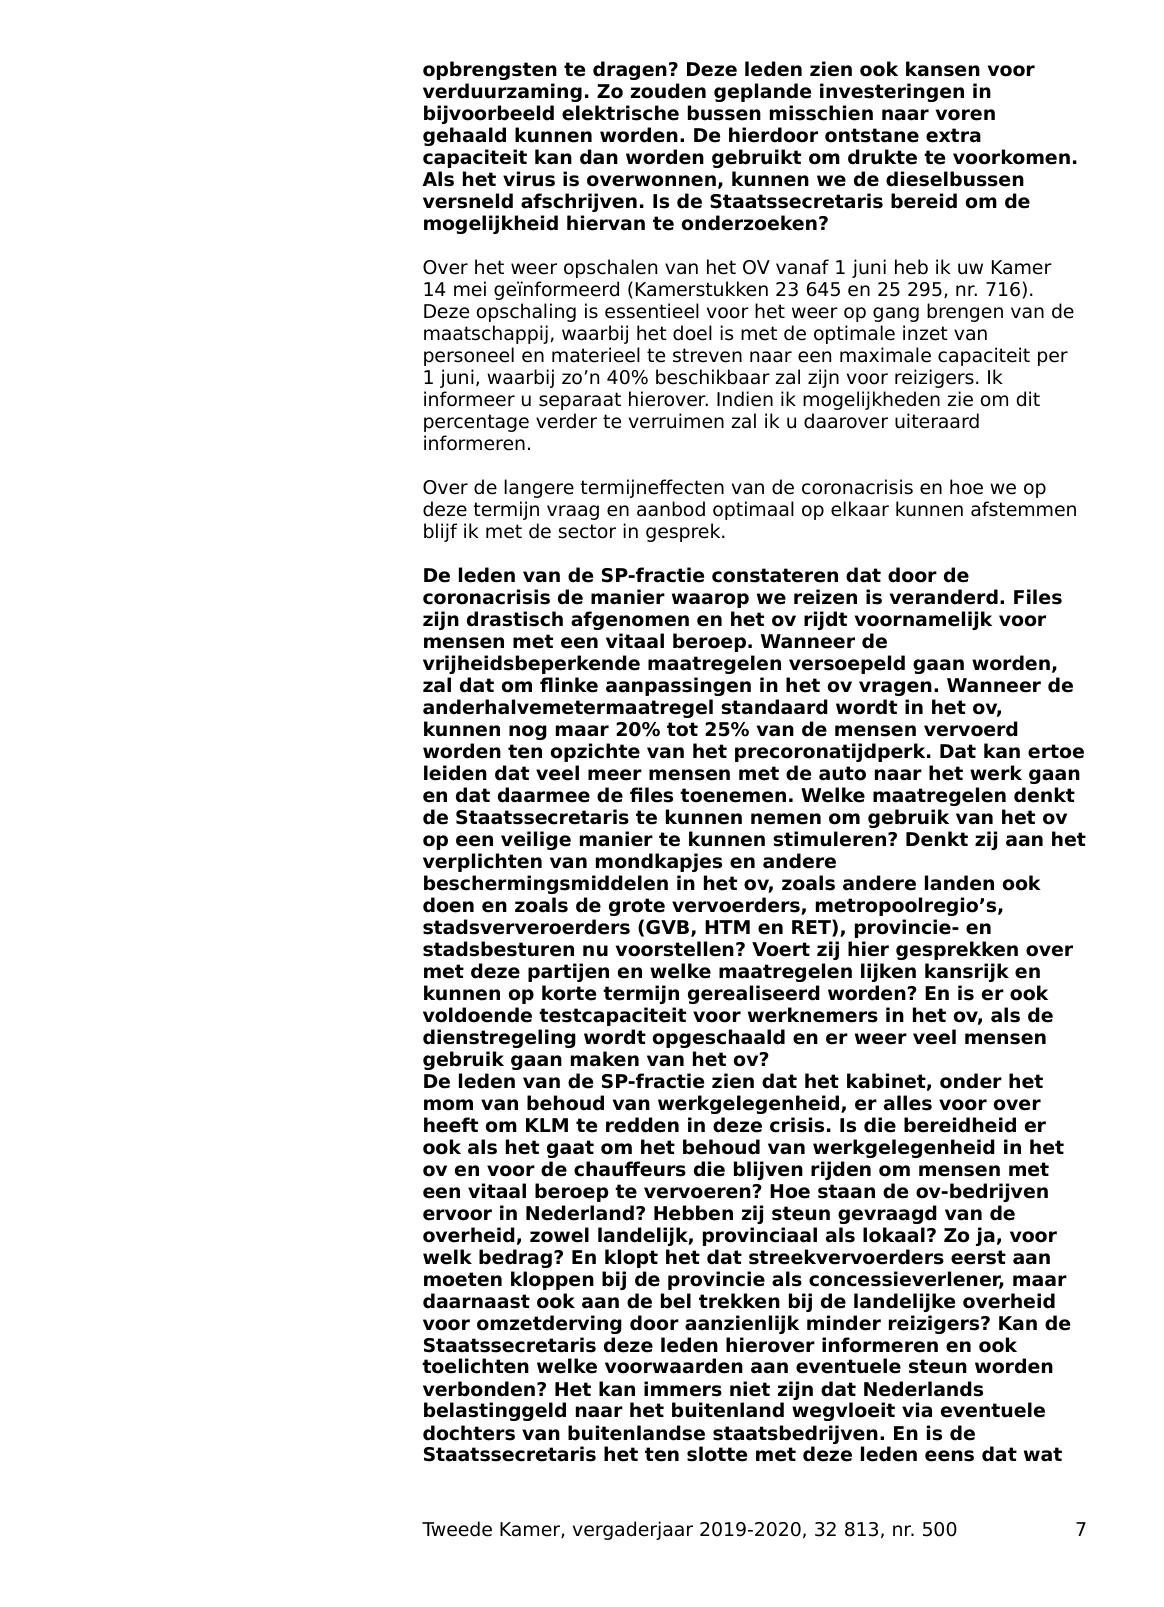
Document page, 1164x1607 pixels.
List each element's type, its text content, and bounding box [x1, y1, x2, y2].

text Over het weer opschalen van het OV vanaf 1 juni heb ik uw Kamer 14 mei geïnformeerd (Kamerstukken 23 645 en 25 295, nr. 716). Deze opschaling is essentieel voor het weer op gang brengen van de maatschappij, waarbij het doel is met de optimale inzet van personeel en materieel te streven naar een maximale capaciteit per 1 juni, waarbij zo’n 40% beschikbaar zal zijn voor reizigers. Ik informeer u separaat hierover. Indien ik mogelijkheden zie om dit percentage verder te verruimen zal ik u daarover uiteraard informeren. [422, 257, 1087, 455]
text De leden van de SP-fractie constateren dat door de coronacrisis de manier waarop we reizen is veranderd. Files zijn drastisch afgenomen en het ov rijdt voornamelijk voor mensen met een vitaal beroep. Wanneer de vrijheidsbeperkende maatregelen versoepeld gaan worden, zal dat om flinke aanpassingen in het ov vragen. Wanneer de anderhalvemetermaatregel standaard wordt in het ov, kunnen nog maar 20% tot 25% van de mensen vervoerd worden ten opzichte van het precoronatijdperk. Dat kan ertoe leiden dat veel meer mensen met de auto naar het werk gaan en dat daarmee de files toenemen. Welke maatregelen denkt de Staatssecretaris te kunnen nemen om gebruik van het ov op een veilige manier te kunnen stimuleren? Denkt zij aan het verplichten van mondkapjes en andere beschermingsmiddelen in het ov, zoals andere landen ook doen en zoals de grote vervoerders, metropoolregio’s, stadsververoerders (GVB, HTM en RET), provincie- en stadsbesturen nu voorstellen? Voert zij hier gesprekken over met deze partijen en welke maatregelen lijken kansrijk en kunnen op korte termijn gerealiseerd worden? En is er ook voldoende testcapaciteit voor werknemers in het ov, als de dienstregeling wordt opgeschaald en er weer veel mensen gebruik gaan maken van het ov? [422, 565, 1087, 1071]
text De leden van de SP-fractie zien dat het kabinet, onder het mom van behoud van werkgelegenheid, er alles voor over heeft om KLM te redden in deze crisis. Is die bereidheid er ook als het gaat om het behoud van werkgelegenheid in het ov en voor de chauffeurs die blijven rijden om mensen met een vitaal beroep te vervoeren? Hoe staan de ov-bedrijven ervoor in Nederland? Hebben zij steun gevraagd van de overheid, zowel landelijk, provinciaal als lokaal? Zo ja, voor welk bedrag? En klopt het dat streekvervoerders eerst aan moeten kloppen bij de provincie als concessieverlener, maar daarnaast ook aan de bel trekken bij de landelijke overheid voor omzetderving door aanzienlijk minder reizigers? Kan de Staatssecretaris deze leden hierover informeren en ook toelichten welke voorwaarden aan eventuele steun worden verbonden? Het kan immers niet zijn dat Nederlands belastinggeld naar het buitenland wegvloeit via eventuele dochters van buitenlandse staatsbedrijven. En is de Staatssecretaris het ten slotte met deze leden eens dat wat [422, 1071, 1087, 1466]
text opbrengsten te dragen? Deze leden zien ook kansen voor verduurzaming. Zo zouden geplande investeringen in bijvoorbeeld elektrische bussen misschien naar voren gehaald kunnen worden. De hierdoor ontstane extra capaciteit kan dan worden gebruikt om drukte te voorkomen. Als het virus is overwonnen, kunnen we de dieselbussen versneld afschrijven. Is de Staatssecretaris bereid om de mogelijkheid hiervan te onderzoeken? [422, 59, 1087, 235]
text Over de langere termijneffecten van de coronacrisis en hoe we op deze termijn vraag en aanbod optimaal op elkaar kunnen afstemmen blijf ik met de sector in gesprek. [422, 477, 1087, 543]
